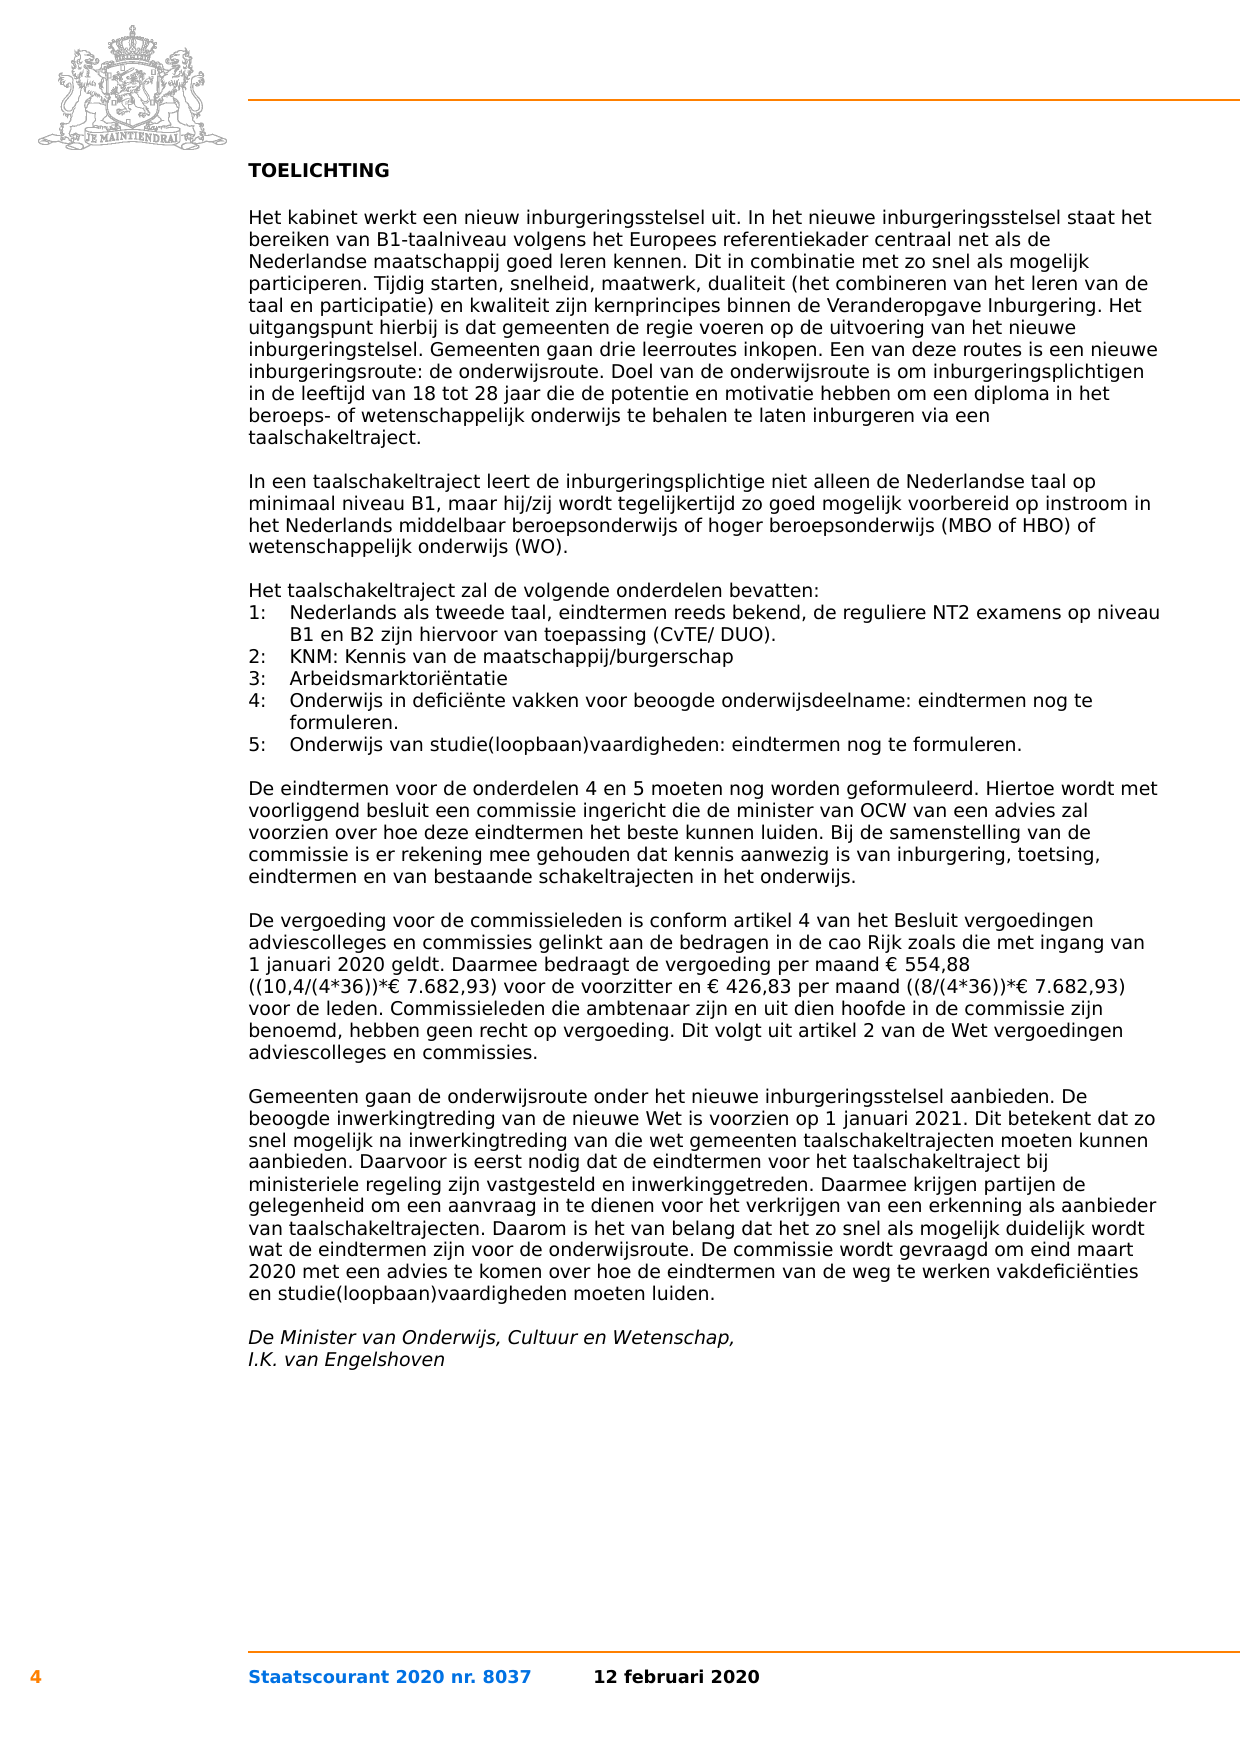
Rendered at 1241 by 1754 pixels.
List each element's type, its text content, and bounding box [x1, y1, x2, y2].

text 1: Nederlands als tweede taal, eindtermen reeds bekend, de reguliere NT2 examens op niveau B1 en B2 zijn hiervoor van toepassing (CvTE/ DUO). [248, 602, 1163, 646]
subtitle TOELICHTING [248, 160, 1163, 182]
text Het taalschakeltraject zal de volgende onderdelen bevatten: [248, 580, 1163, 602]
text De eindtermen voor de onderdelen 4 en 5 moeten nog worden geformuleerd. Hiertoe wordt met voorliggend besluit een commissie ingericht die de minister van OCW van een advies zal voorzien over hoe deze eindtermen het beste kunnen luiden. Bij de samenstelling van de commissie is er rekening mee gehouden dat kennis aanwezig is van inburgering, toetsing, eindtermen en van bestaande schakeltrajecten in het onderwijs. [248, 778, 1163, 888]
text Gemeenten gaan de onderwijsroute onder het nieuwe inburgeringsstelsel aanbieden. De beoogde inwerkingtreding van de nieuwe Wet is voorzien op 1 januari 2021. Dit betekent dat zo snel mogelijk na inwerkingtreding van die wet gemeenten taalschakeltrajecten moeten kunnen aanbieden. Daarvoor is eerst nodig dat de eindtermen voor het taalschakeltraject bij ministeriele regeling zijn vastgesteld en inwerkinggetreden. Daarmee krijgen partijen de gelegenheid om een aanvraag in te dienen voor het verkrijgen van een erkenning als aanbieder van taalschakeltrajecten. Daarom is het van belang dat het zo snel als mogelijk duidelijk wordt wat de eindtermen zijn voor de onderwijsroute. De commissie wordt gevraagd om eind maart 2020 met een advies te komen over hoe de eindtermen van de weg te werken vakdeficiënties en studie(loopbaan)vaardigheden moeten luiden. [248, 1086, 1163, 1305]
text De Minister van Onderwijs, Cultuur en Wetenschap, I.K. van Engelshoven [248, 1327, 1163, 1371]
text De vergoeding voor de commissieleden is conform artikel 4 van het Besluit vergoedingen adviescolleges en commissies gelinkt aan de bedragen in de cao Rijk zoals die met ingang van 1 januari 2020 geldt. Daarmee bedraagt de vergoeding per maand € 554,88 ((10,4/(4*36))*€ 7.682,93) voor de voorzitter en € 426,83 per maand ((8/(4*36))*€ 7.682,93) voor de leden. Commissieleden die ambtenaar zijn en uit dien hoofde in de commissie zijn benoemd, hebben geen recht op vergoeding. Dit volgt uit artikel 2 van de Wet vergoedingen adviescolleges en commissies. [248, 910, 1163, 1064]
text 3: Arbeidsmarktoriëntatie [248, 668, 1163, 690]
text 4: Onderwijs in deficiënte vakken voor beoogde onderwijsdeelname: eindtermen nog te formuleren. [248, 690, 1163, 734]
text 2: KNM: Kennis van de maatschappij/burgerschap [248, 646, 1163, 668]
text In een taalschakeltraject leert de inburgeringsplichtige niet alleen de Nederlandse taal op minimaal niveau B1, maar hij/zij wordt tegelijkertijd zo goed mogelijk voorbereid op instroom in het Nederlands middelbaar beroepsonderwijs of hoger beroepsonderwijs (MBO of HBO) of wetenschappelijk onderwijs (WO). [248, 471, 1163, 558]
text Het kabinet werkt een nieuw inburgeringsstelsel uit. In het nieuwe inburgeringsstelsel staat het bereiken van B1-taalniveau volgens het Europees referentiekader centraal net als de Nederlandse maatschappij goed leren kennen. Dit in combinatie met zo snel als mogelijk participeren. Tijdig starten, snelheid, maatwerk, dualiteit (het combineren van het leren van de taal en participatie) en kwaliteit zijn kernprincipes binnen de Veranderopgave Inburgering. Het uitgangspunt hierbij is dat gemeenten de regie voeren op de uitvoering van het nieuwe inburgeringstelsel. Gemeenten gaan drie leerroutes inkopen. Een van deze routes is een nieuwe inburgeringsroute: de onderwijsroute. Doel van de onderwijsroute is om inburgeringsplichtigen in de leeftijd van 18 tot 28 jaar die de potentie en motivatie hebben om een diploma in het beroeps- of wetenschappelijk onderwijs te behalen te laten inburgeren via een taalschakeltraject. [248, 207, 1163, 449]
picture [38, 25, 227, 150]
text 5: Onderwijs van studie(loopbaan)vaardigheden: eindtermen nog te formuleren. [248, 734, 1163, 756]
